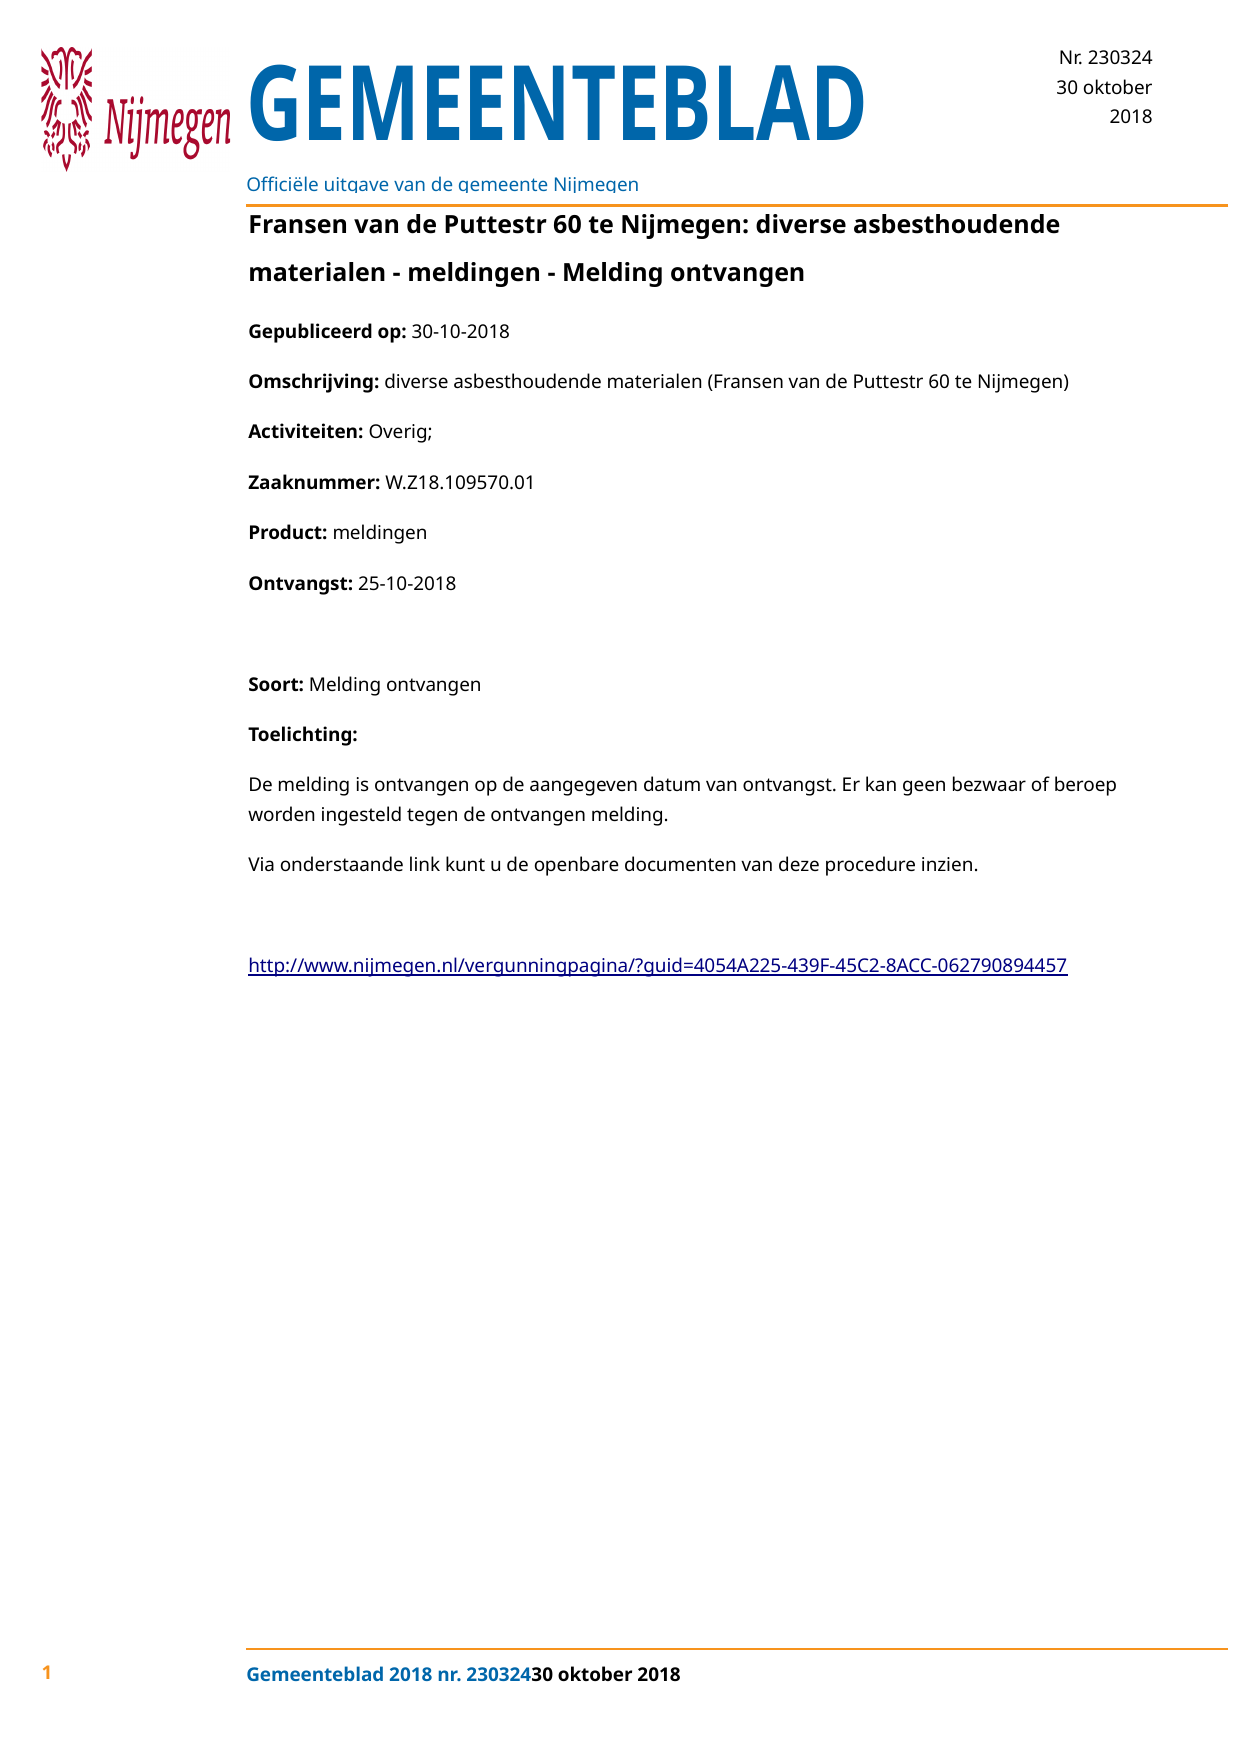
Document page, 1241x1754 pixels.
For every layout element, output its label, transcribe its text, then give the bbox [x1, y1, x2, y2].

text http://www.nijmegen.nl/vergunningpagina/?guid=4054A225-439F-45C2-8ACC-062790894457 [248, 952, 1152, 978]
text Gepubliceerd op: 30-10-2018 [248, 318, 1152, 344]
text Zaaknummer: W.Z18.109570.01 [248, 469, 1152, 495]
text Activiteiten: Overig; [248, 419, 1152, 444]
text Fransen van de Puttestr 60 te Nijmegen: diverse asbesthoudende materialen - meldingen - Melding ontvangen [248, 207, 1152, 288]
picture [41, 47, 231, 172]
text Omschrijving: diverse asbesthoudende materialen (Fransen van de Puttestr 60 te Nijmegen) [248, 368, 1152, 394]
text Soort: Melding ontvangen [248, 671, 1152, 697]
text Ontvangst: 25-10-2018 [248, 570, 1152, 596]
text Via onderstaande link kunt u de openbare documenten van deze procedure inzien. [248, 852, 1152, 877]
text Toelichting: [248, 721, 1152, 747]
text Product: meldingen [248, 519, 1152, 545]
text De melding is ontvangen op de aangegeven datum van ontvangst. Er kan geen bezwaar of beroep worden ingesteld tegen de ontvangen melding. [248, 772, 1152, 827]
